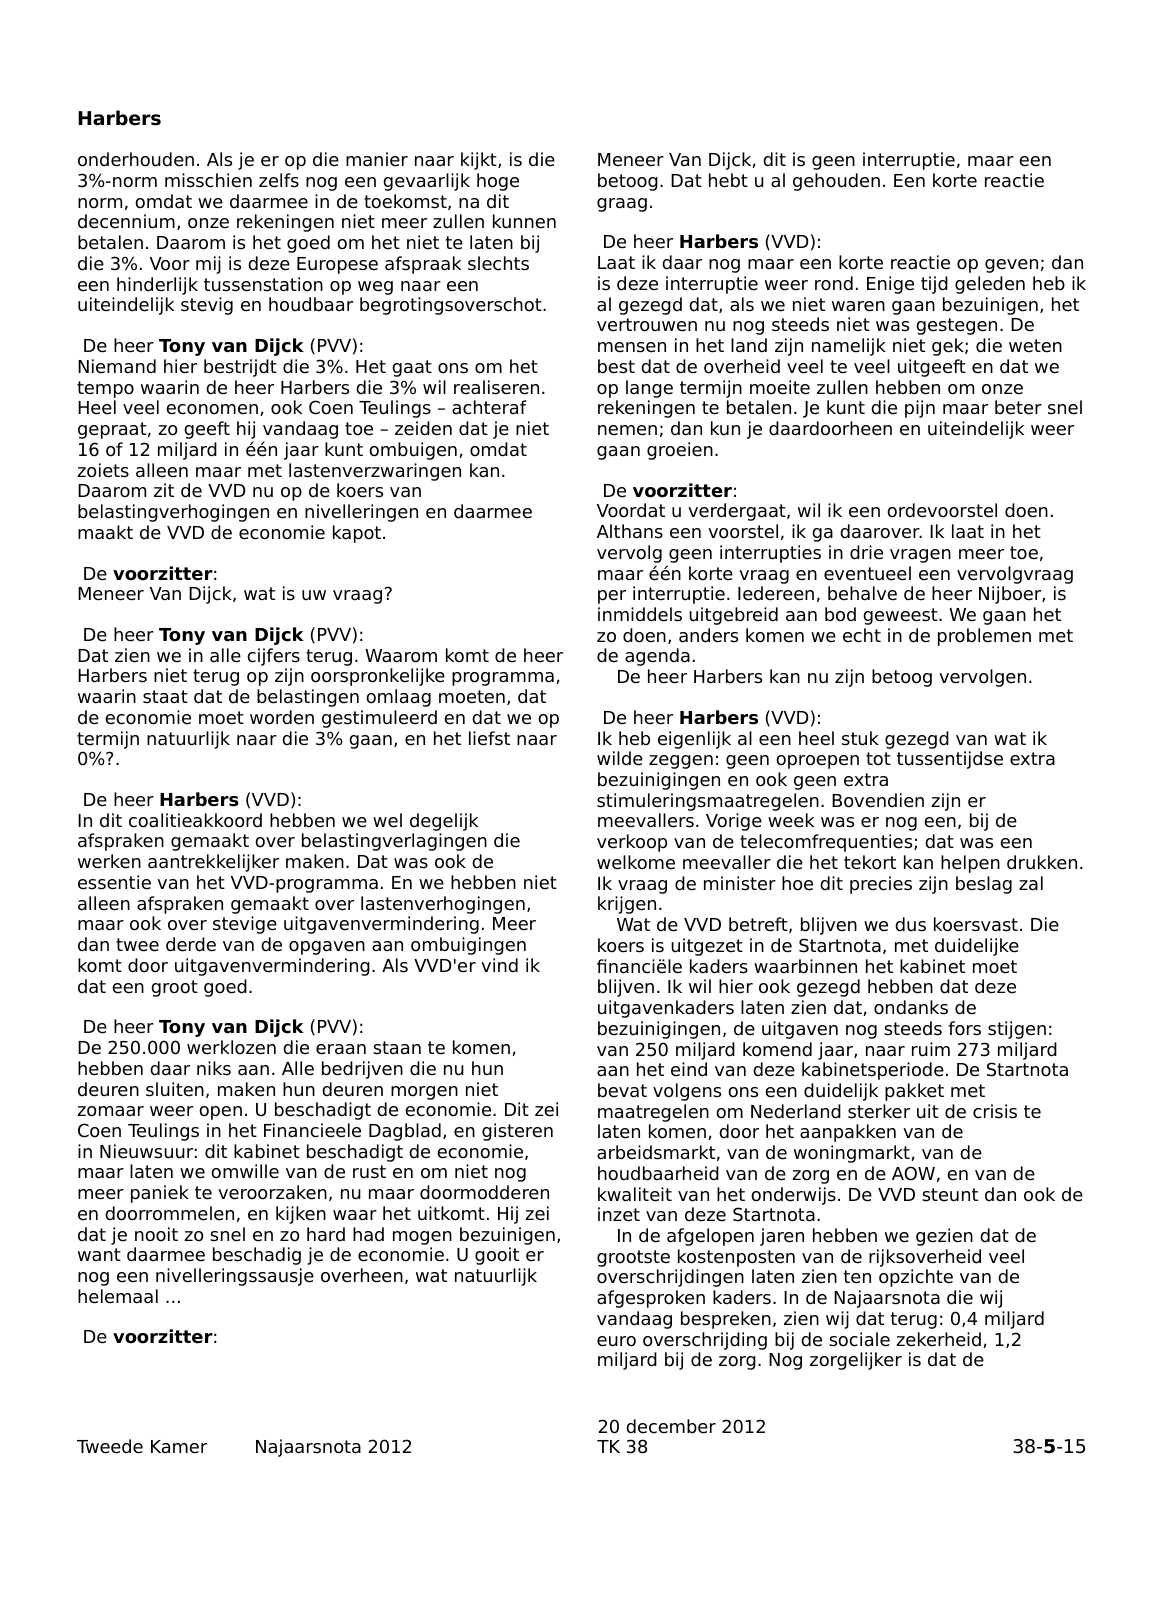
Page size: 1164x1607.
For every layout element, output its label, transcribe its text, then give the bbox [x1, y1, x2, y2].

text De heer Tony van Dijck (PVV): [77, 336, 567, 357]
text De voorzitter: [596, 480, 1087, 501]
text De heer Harbers (VVD): [596, 232, 1087, 253]
text In dit coalitieakkoord hebben we wel degelijk afspraken gemaakt over belastingverlagingen die werken aantrekkelijker maken. Dat was ook de essentie van het VVD-programma. En we hebben niet alleen afspraken gemaakt over lastenverhogingen, maar ook over stevige uitgavenvermindering. Meer dan twee derde van de opgaven aan ombuigingen komt door uitgavenvermindering. Als VVD'er vind ik dat een groot goed. [77, 811, 567, 997]
text De heer Harbers (VVD): [596, 708, 1087, 728]
text De heer Tony van Dijck (PVV): [77, 1017, 567, 1038]
text De 250.000 werklozen die eraan staan te komen, hebben daar niks aan. Alle bedrijven die nu hun deuren sluiten, maken hun deuren morgen niet zomaar weer open. U beschadigt de economie. Dit zei Coen Teulings in het Financieele Dagblad, en gisteren in Nieuwsuur: dit kabinet beschadigt de economie, maar laten we omwille van de rust en om niet nog meer paniek te veroorzaken, nu maar doormodderen en doorrommelen, en kijken waar het uitkomt. Hij zei dat je nooit zo snel en zo hard had mogen bezuinigen, want daarmee beschadig je de economie. U gooit er nog een nivelleringssausje overheen, wat natuurlijk helemaal ... [77, 1038, 567, 1307]
text De heer Harbers (VVD): [77, 790, 567, 811]
text In de afgelopen jaren hebben we gezien dat de grootste kostenposten van de rijksoverheid veel overschrijdingen laten zien ten opzichte van de afgesproken kaders. In de Najaarsnota die wij vandaag bespreken, zien wij dat terug: 0,4 miljard euro overschrijding bij de sociale zekerheid, 1,2 miljard bij de zorg. Nog zorgelijker is dat de [596, 1226, 1087, 1371]
text De voorzitter: [77, 563, 567, 584]
text Ik heb eigenlijk al een heel stuk gezegd van wat ik wilde zeggen: geen oproepen tot tussentijdse extra bezuinigingen en ook geen extra stimuleringsmaatregelen. Bovendien zijn er meevallers. Vorige week was er nog een, bij de verkoop van de telecomfrequenties; dat was een welkome meevaller die het tekort kan helpen drukken. Ik vraag de minister hoe dit precies zijn beslag zal krijgen. [596, 728, 1087, 915]
text Dat zien we in alle cijfers terug. Waarom komt de heer Harbers niet terug op zijn oorspronkelijke programma, waarin staat dat de belastingen omlaag moeten, dat de economie moet worden gestimuleerd en dat we op termijn natuurlijk naar die 3% gaan, en het liefst naar 0%?. [77, 646, 567, 770]
text De voorzitter: [77, 1327, 567, 1348]
text onderhouden. Als je er op die manier naar kijkt, is die 3%-norm misschien zelfs nog een gevaarlijk hoge norm, omdat we daarmee in de toekomst, na dit decennium, onze rekeningen niet meer zullen kunnen betalen. Daarom is het goed om het niet te laten bij die 3%. Voor mij is deze Europese afspraak slechts een hinderlijk tussenstation op weg naar een uiteindelijk stevig en houdbaar begrotingsoverschot. [77, 150, 567, 316]
text Meneer Van Dijck, wat is uw vraag? [77, 584, 567, 605]
text Niemand hier bestrijdt die 3%. Het gaat ons om het tempo waarin de heer Harbers die 3% wil realiseren. Heel veel economen, ook Coen Teulings – achteraf gepraat, zo geeft hij vandaag toe – zeiden dat je niet 16 of 12 miljard in één jaar kunt ombuigen, omdat zoiets alleen maar met lastenverzwaringen kan. Daarom zit de VVD nu op de koers van belastingverhogingen en nivelleringen en daarmee maakt de VVD de economie kapot. [77, 357, 567, 543]
text Meneer Van Dijck, dit is geen interruptie, maar een betoog. Dat hebt u al gehouden. Een korte reactie graag. [596, 150, 1087, 212]
text De heer Harbers kan nu zijn betoog vervolgen. [596, 667, 1087, 688]
text Voordat u verdergaat, wil ik een ordevoorstel doen. Althans een voorstel, ik ga daarover. Ik laat in het vervolg geen interrupties in drie vragen meer toe, maar één korte vraag en eventueel een vervolgvraag per interruptie. Iedereen, behalve de heer Nijboer, is inmiddels uitgebreid aan bod geweest. We gaan het zo doen, anders komen we echt in de problemen met de agenda. [596, 501, 1087, 667]
text Laat ik daar nog maar een korte reactie op geven; dan is deze interruptie weer rond. Enige tijd geleden heb ik al gezegd dat, als we niet waren gaan bezuinigen, het vertrouwen nu nog steeds niet was gestegen. De mensen in het land zijn namelijk niet gek; die weten best dat de overheid veel te veel uitgeeft en dat we op lange termijn moeite zullen hebben om onze rekeningen te betalen. Je kunt die pijn maar beter snel nemen; dan kun je daardoorheen en uiteindelijk weer gaan groeien. [596, 253, 1087, 460]
text Wat de VVD betreft, blijven we dus koersvast. Die koers is uitgezet in de Startnota, met duidelijke financiële kaders waarbinnen het kabinet moet blijven. Ik wil hier ook gezegd hebben dat deze uitgavenkaders laten zien dat, ondanks de bezuinigingen, de uitgaven nog steeds fors stijgen: van 250 miljard komend jaar, naar ruim 273 miljard aan het eind van deze kabinetsperiode. De Startnota bevat volgens ons een duidelijk pakket met maatregelen om Nederland sterker uit de crisis te laten komen, door het aanpakken van de arbeidsmarkt, van de woningmarkt, van de houdbaarheid van de zorg en de AOW, en van de kwaliteit van het onderwijs. De VVD steunt dan ook de inzet van deze Startnota. [596, 915, 1087, 1226]
text De heer Tony van Dijck (PVV): [77, 625, 567, 646]
